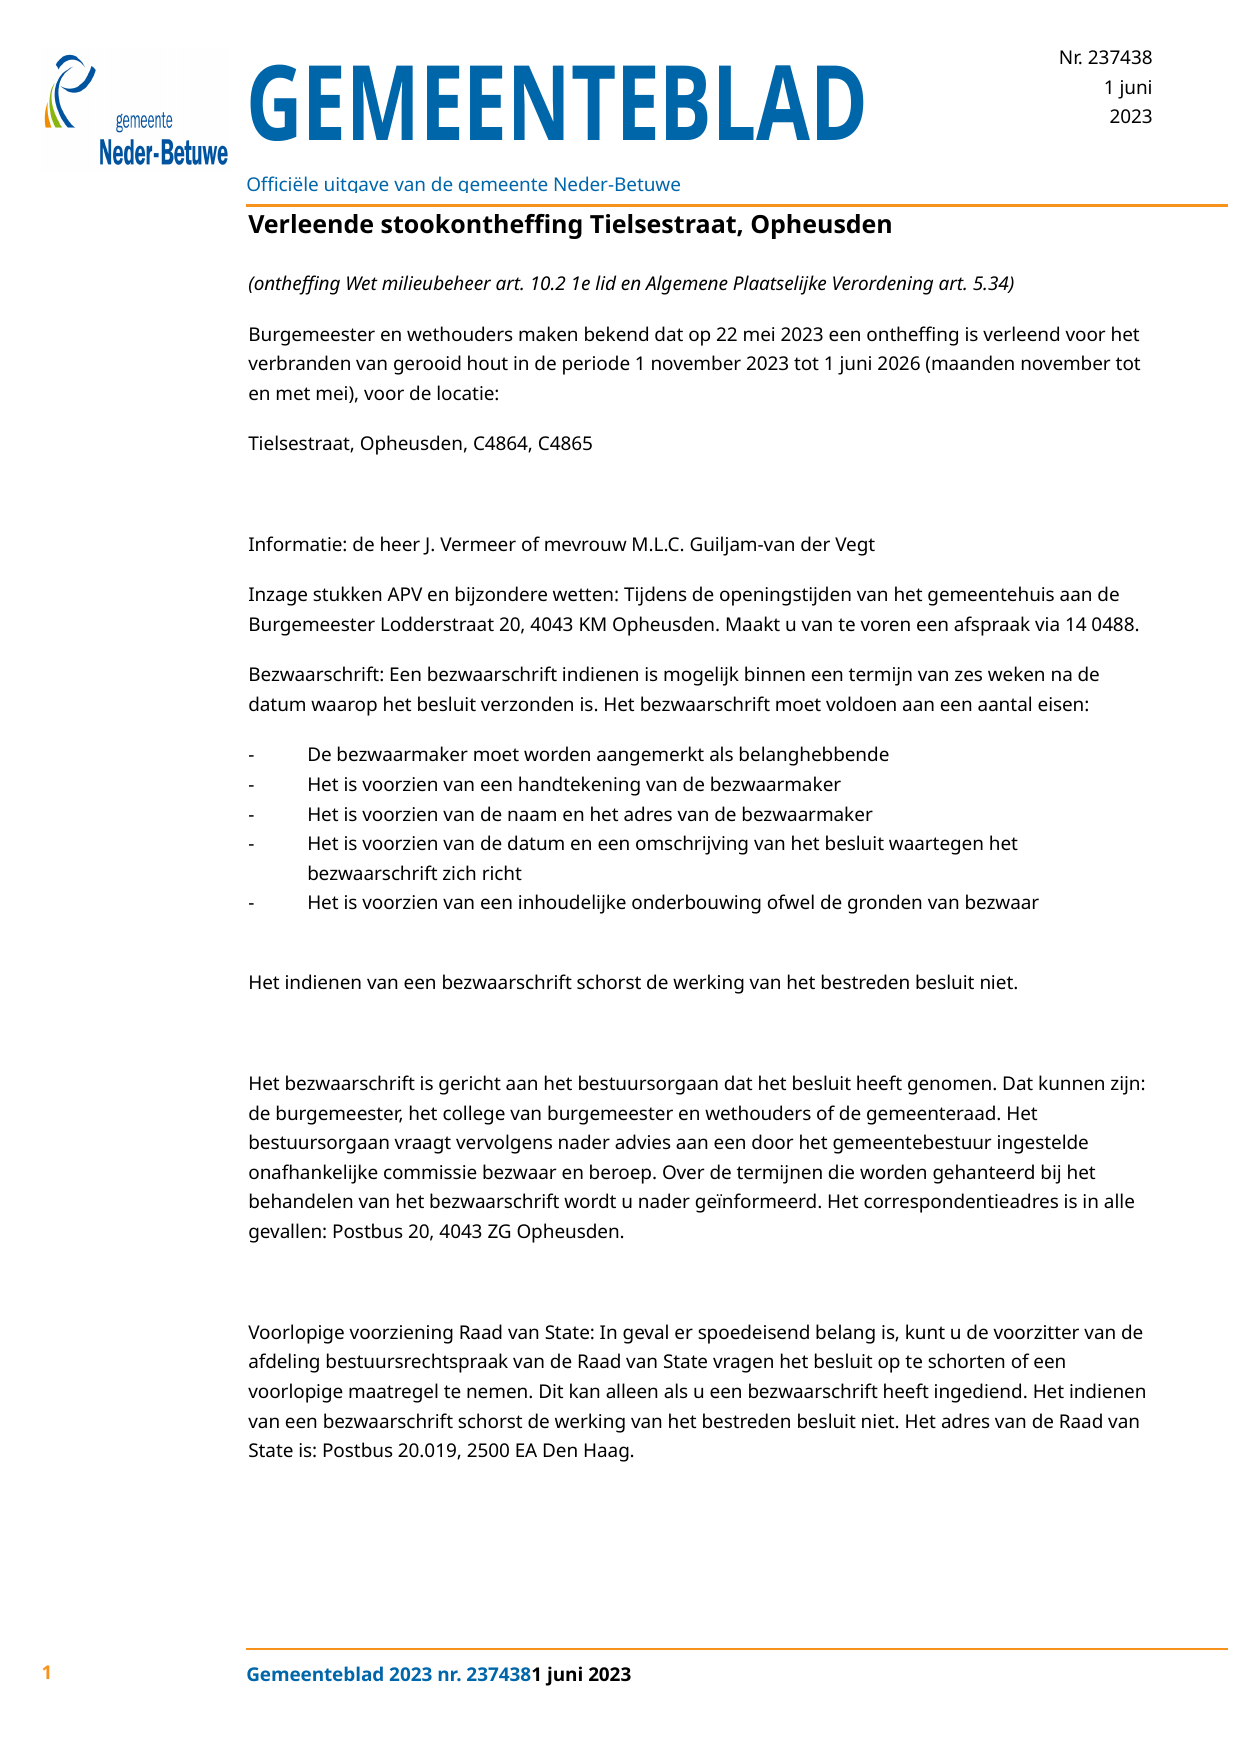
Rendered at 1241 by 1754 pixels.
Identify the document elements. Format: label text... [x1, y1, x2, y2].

text Bezwaarschrift: Een bezwaarschrift indienen is mogelijk binnen een termijn van zes weken na de datum waarop het besluit verzonden is. Het bezwaarschrift moet voldoen aan een aantal eisen: [248, 662, 1152, 717]
text Inzage stukken APV en bijzondere wetten: Tijdens de openingstijden van het gemeentehuis aan de Burgemeester Lodderstraat 20, 4043 KM Opheusden. Maakt u van te voren een afspraak via 14 0488. [248, 582, 1152, 637]
list Het is voorzien van een inhoudelijke onderbouwing ofwel de gronden van bezwaar [248, 889, 1152, 915]
text Verleende stookontheffing Tielsestraat, Opheusden [248, 207, 1152, 241]
picture [41, 47, 231, 172]
text Burgemeester en wethouders maken bekend dat op 22 mei 2023 een ontheffing is verleend voor het verbranden van gerooid hout in de periode 1 november 2023 tot 1 juni 2026 (maanden november tot en met mei), voor de locatie: [248, 321, 1152, 406]
text Voorlopige voorziening Raad van State: In geval er spoedeisend belang is, kunt u de voorzitter van de afdeling bestuursrechtspraak van de Raad van State vragen het besluit op te schorten of een voorlopige maatregel te nemen. Dit kan alleen als u een bezwaarschrift heeft ingediend. Het indienen van een bezwaarschrift schorst de werking van het bestreden besluit niet. Het adres van de Raad van State is: Postbus 20.019, 2500 EA Den Haag. [248, 1319, 1152, 1463]
text Informatie: de heer J. Vermeer of mevrouw M.L.C. Guiljam-van der Vegt [248, 531, 1152, 557]
text (ontheffing Wet milieubeheer art. 10.2 1e lid en Algemene Plaatselijke Verordening art. 5.34) [248, 270, 1152, 296]
list De bezwaarmaker moet worden aangemerkt als belanghebbende [248, 742, 1152, 767]
list Het is voorzien van een handtekening van de bezwaarmaker [248, 771, 1152, 797]
text Tielsestraat, Opheusden, C4864, C4865 [248, 430, 1152, 456]
list Het is voorzien van de naam en het adres van de bezwaarmaker [248, 801, 1152, 826]
text Het indienen van een bezwaarschrift schorst de werking van het bestreden besluit niet. [248, 969, 1152, 995]
list Het is voorzien van de datum en een omschrijving van het besluit waartegen het bezwaarschrift zich richt [248, 830, 1152, 886]
text Het bezwaarschrift is gericht aan het bestuursorgaan dat het besluit heeft genomen. Dat kunnen zijn: de burgemeester, het college van burgemeester en wethouders of de gemeenteraad. Het bestuursorgaan vraagt vervolgens nader advies aan een door het gemeentebestuur ingestelde onafhankelijke commissie bezwaar en beroep. Over de termijnen die worden gehanteerd bij het behandelen van het bezwaarschrift wordt u nader geïnformeerd. Het correspondentieadres is in alle gevallen: Postbus 20, 4043 ZG Opheusden. [248, 1070, 1152, 1244]
